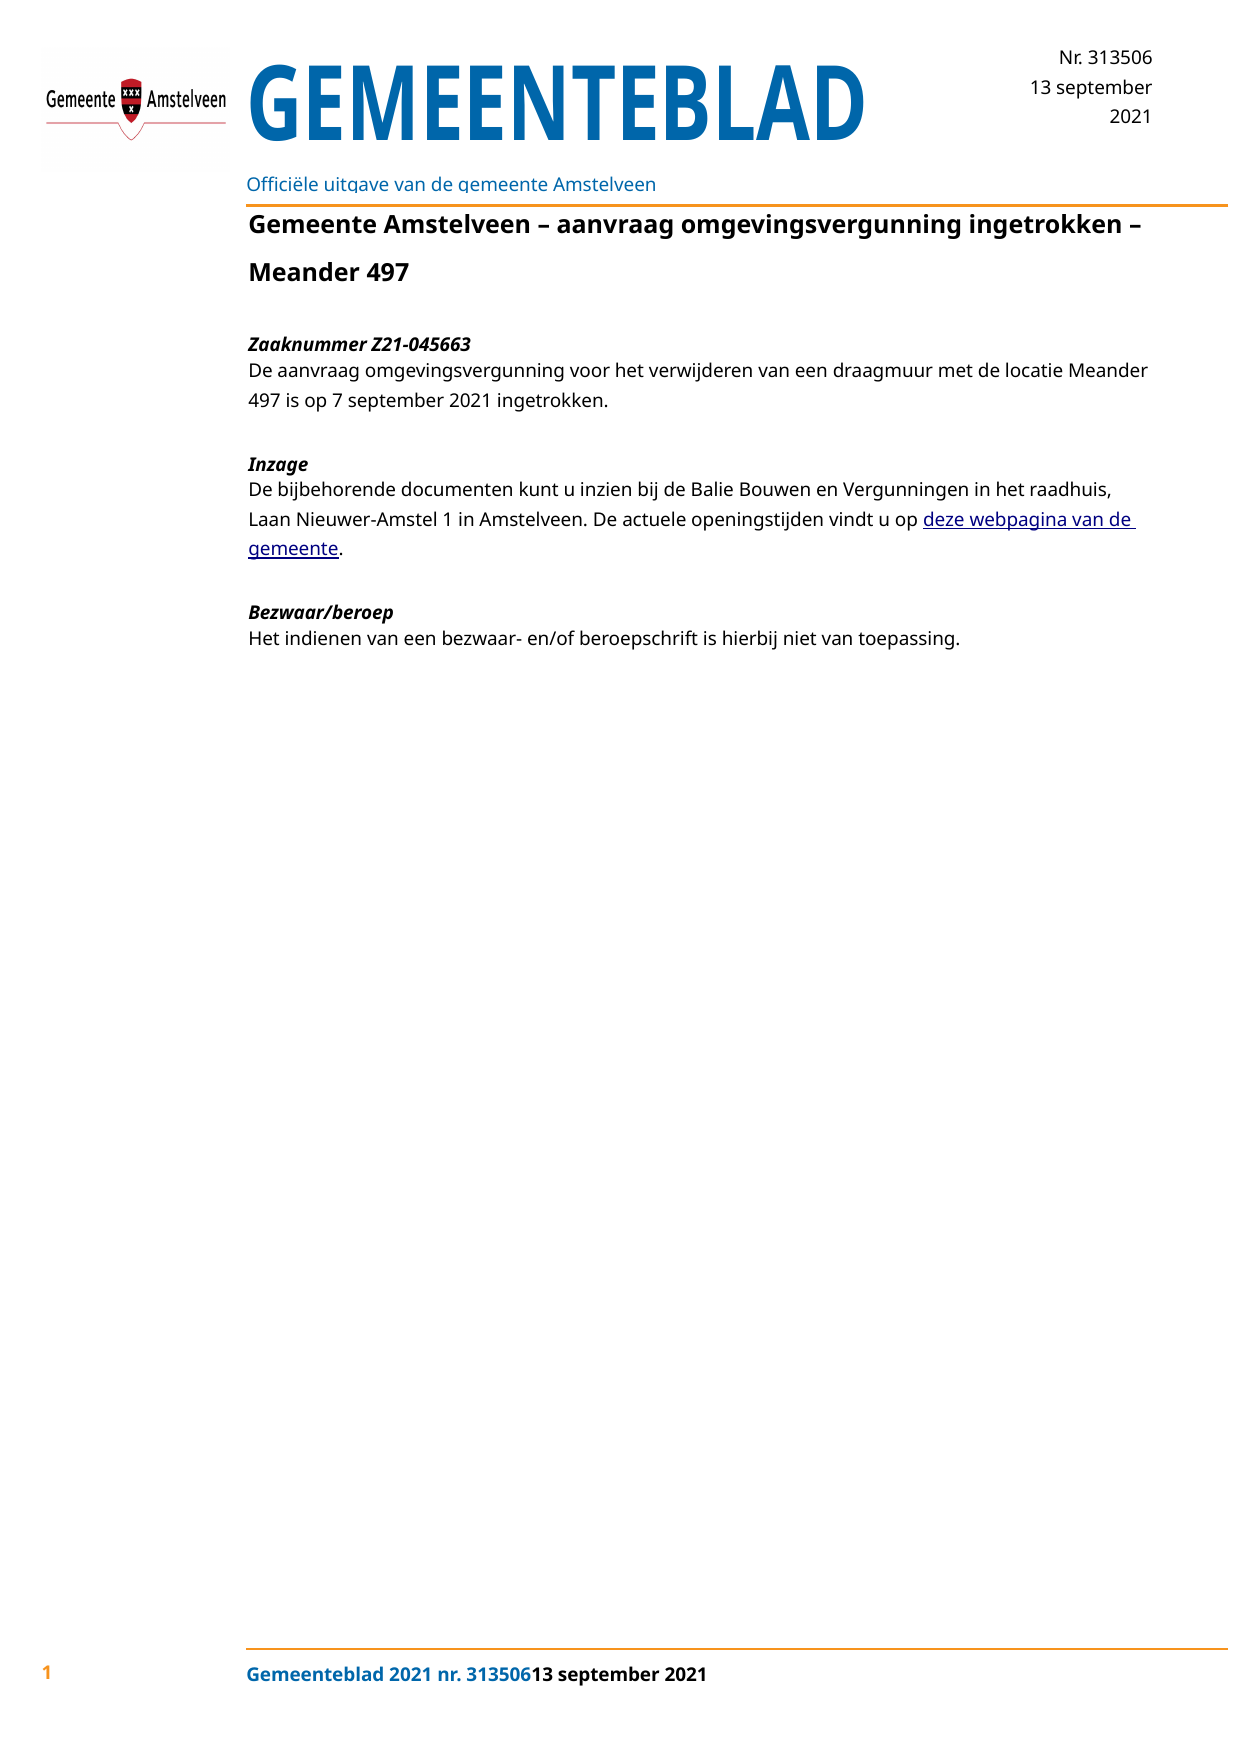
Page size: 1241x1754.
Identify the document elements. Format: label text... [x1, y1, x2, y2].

text Inzage [248, 451, 1152, 476]
text De aanvraag omgevingsvergunning voor het verwijderen van een draagmuur met de locatie Meander 497 is op 7 september 2021 ingetrokken. [248, 357, 1152, 412]
text Gemeente Amstelveen – aanvraag omgevingsvergunning ingetrokken – Meander 497 [248, 207, 1152, 288]
picture [41, 47, 231, 172]
text Bezwaar/beroep [248, 599, 1152, 625]
text Zaaknummer Z21-045663 [248, 331, 1152, 357]
text Het indienen van een bezwaar- en/of beroepschrift is hierbij niet van toepassing. [248, 625, 1152, 651]
text De bijbehorende documenten kunt u inzien bij de Balie Bouwen en Vergunningen in het raadhuis, Laan Nieuwer-Amstel 1 in Amstelveen. De actuele openingstijden vindt u op deze webpagina van de gemeente. [248, 476, 1152, 561]
